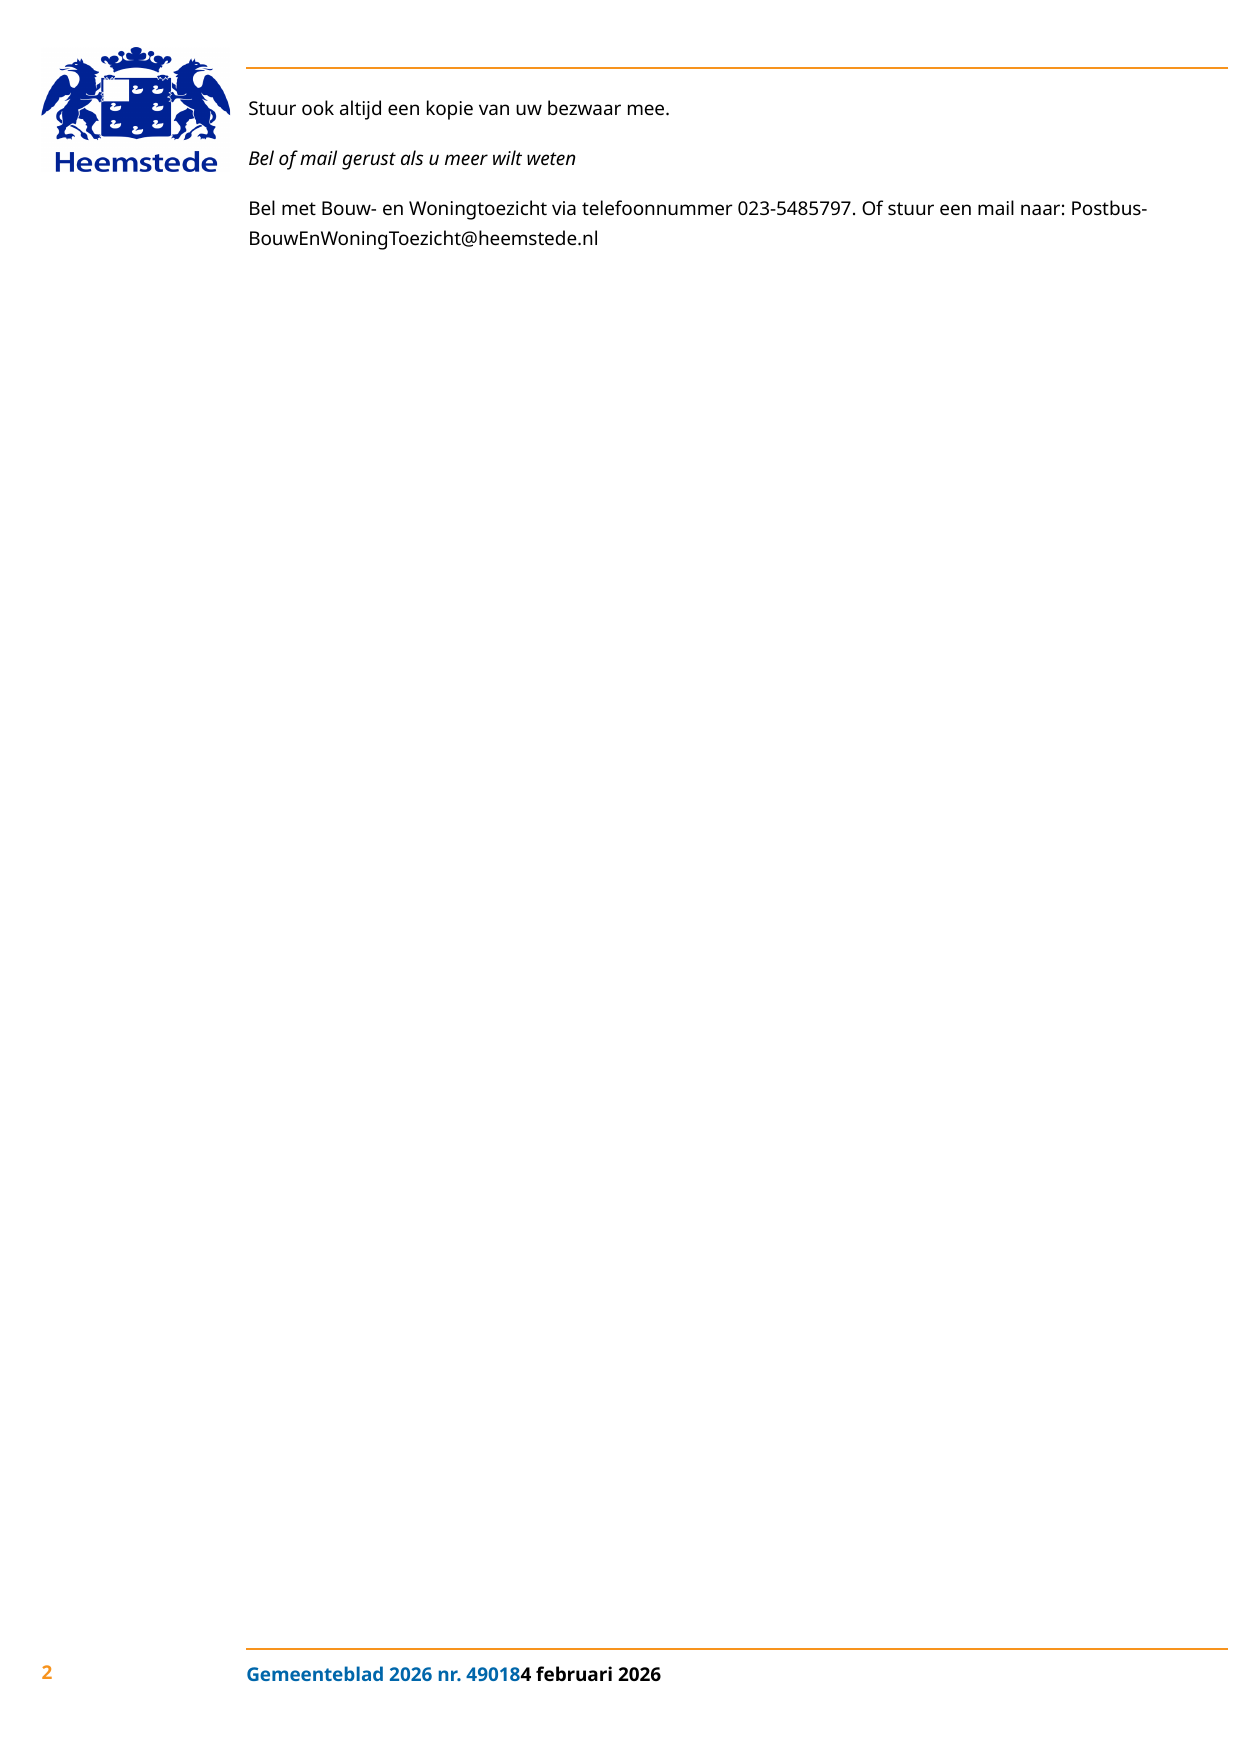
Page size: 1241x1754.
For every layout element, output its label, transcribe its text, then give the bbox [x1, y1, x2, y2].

picture [41, 47, 231, 172]
text Bel met Bouw- en Woningtoezicht via telefoonnummer 023-5485797. Of stuur een mail naar: Postbus-BouwEnWoningToezicht@heemstede.nl [248, 196, 1152, 251]
text Bel of mail gerust als u meer wilt weten [248, 145, 1152, 171]
text Stuur ook altijd een kopie van uw bezwaar mee. [248, 95, 1152, 121]
